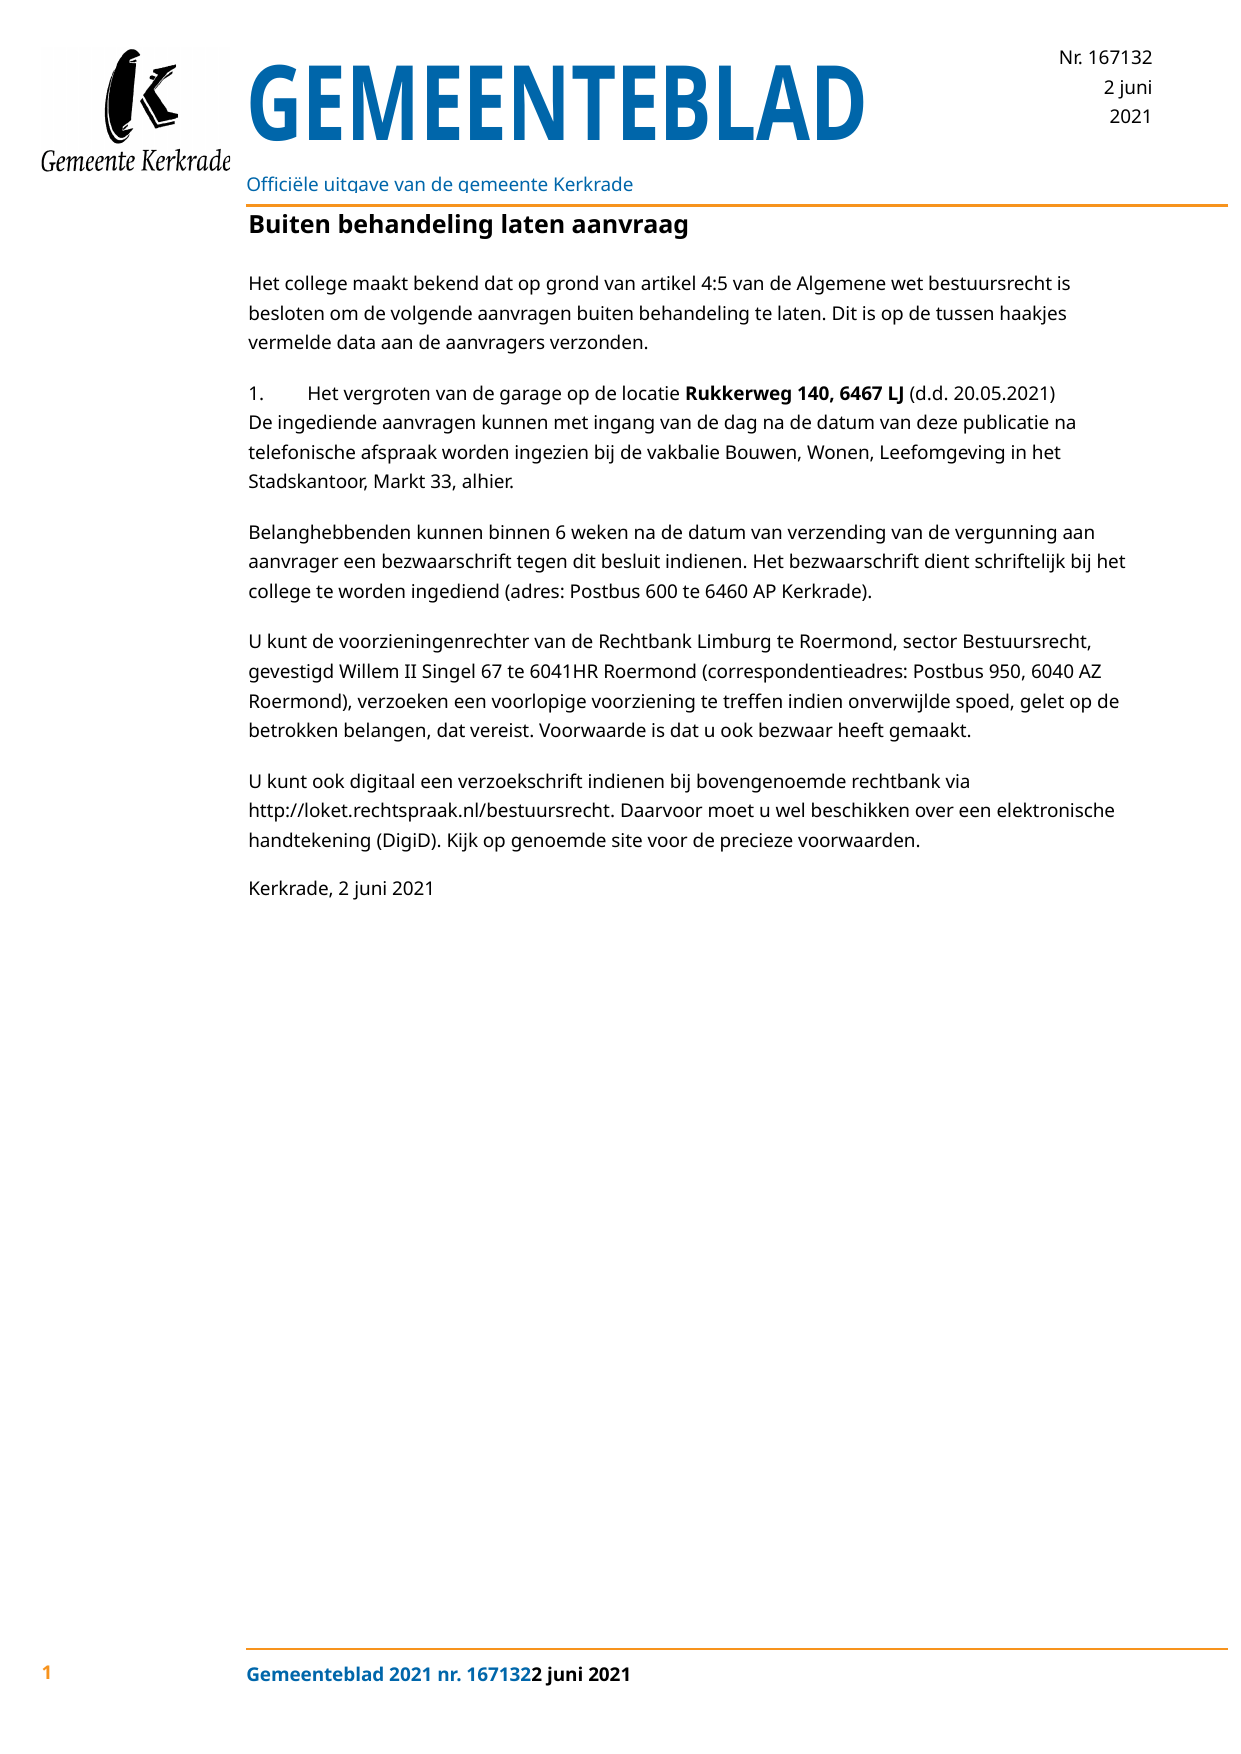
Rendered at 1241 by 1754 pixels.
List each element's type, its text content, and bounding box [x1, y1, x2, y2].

text Kerkrade, 2 juni 2021 [248, 875, 1152, 901]
text U kunt ook digitaal een verzoekschrift indienen bij bovengenoemde rechtbank via http://loket.rechtspraak.nl/bestuursrecht. Daarvoor moet u wel beschikken over een elektronische handtekening (DigiD). Kijk op genoemde site voor de precieze voorwaarden. [248, 768, 1152, 853]
text Buiten behandeling laten aanvraag [248, 207, 1152, 241]
text Belanghebbenden kunnen binnen 6 weken na de datum van verzending van de vergunning aan aanvrager een bezwaarschrift tegen dit besluit indienen. Het bezwaarschrift dient schriftelijk bij het college te worden ingediend (adres: Postbus 600 te 6460 AP Kerkrade). [248, 519, 1152, 604]
list Het vergroten van de garage op de locatie Rukkerweg 140, 6467 LJ (d.d. 20.05.2021) [248, 380, 1152, 406]
picture [41, 47, 231, 172]
text U kunt de voorzieningenrechter van de Rechtbank Limburg te Roermond, sector Bestuursrecht, gevestigd Willem II Singel 67 te 6041HR Roermond (correspondentieadres: Postbus 950, 6040 AZ Roermond), verzoeken een voorlopige voorziening te treffen indien onverwijlde spoed, gelet op de betrokken belangen, dat vereist. Voorwaarde is dat u ook bezwaar heeft gemaakt. [248, 629, 1152, 743]
text De ingediende aanvragen kunnen met ingang van de dag na de datum van deze publicatie na telefonische afspraak worden ingezien bij de vakbalie Bouwen, Wonen, Leefomgeving in het Stadskantoor, Markt 33, alhier. [248, 409, 1152, 494]
text Het college maakt bekend dat op grond van artikel 4:5 van de Algemene wet bestuursrecht is besloten om de volgende aanvragen buiten behandeling te laten. Dit is op de tussen haakjes vermelde data aan de aanvragers verzonden. [248, 270, 1152, 355]
